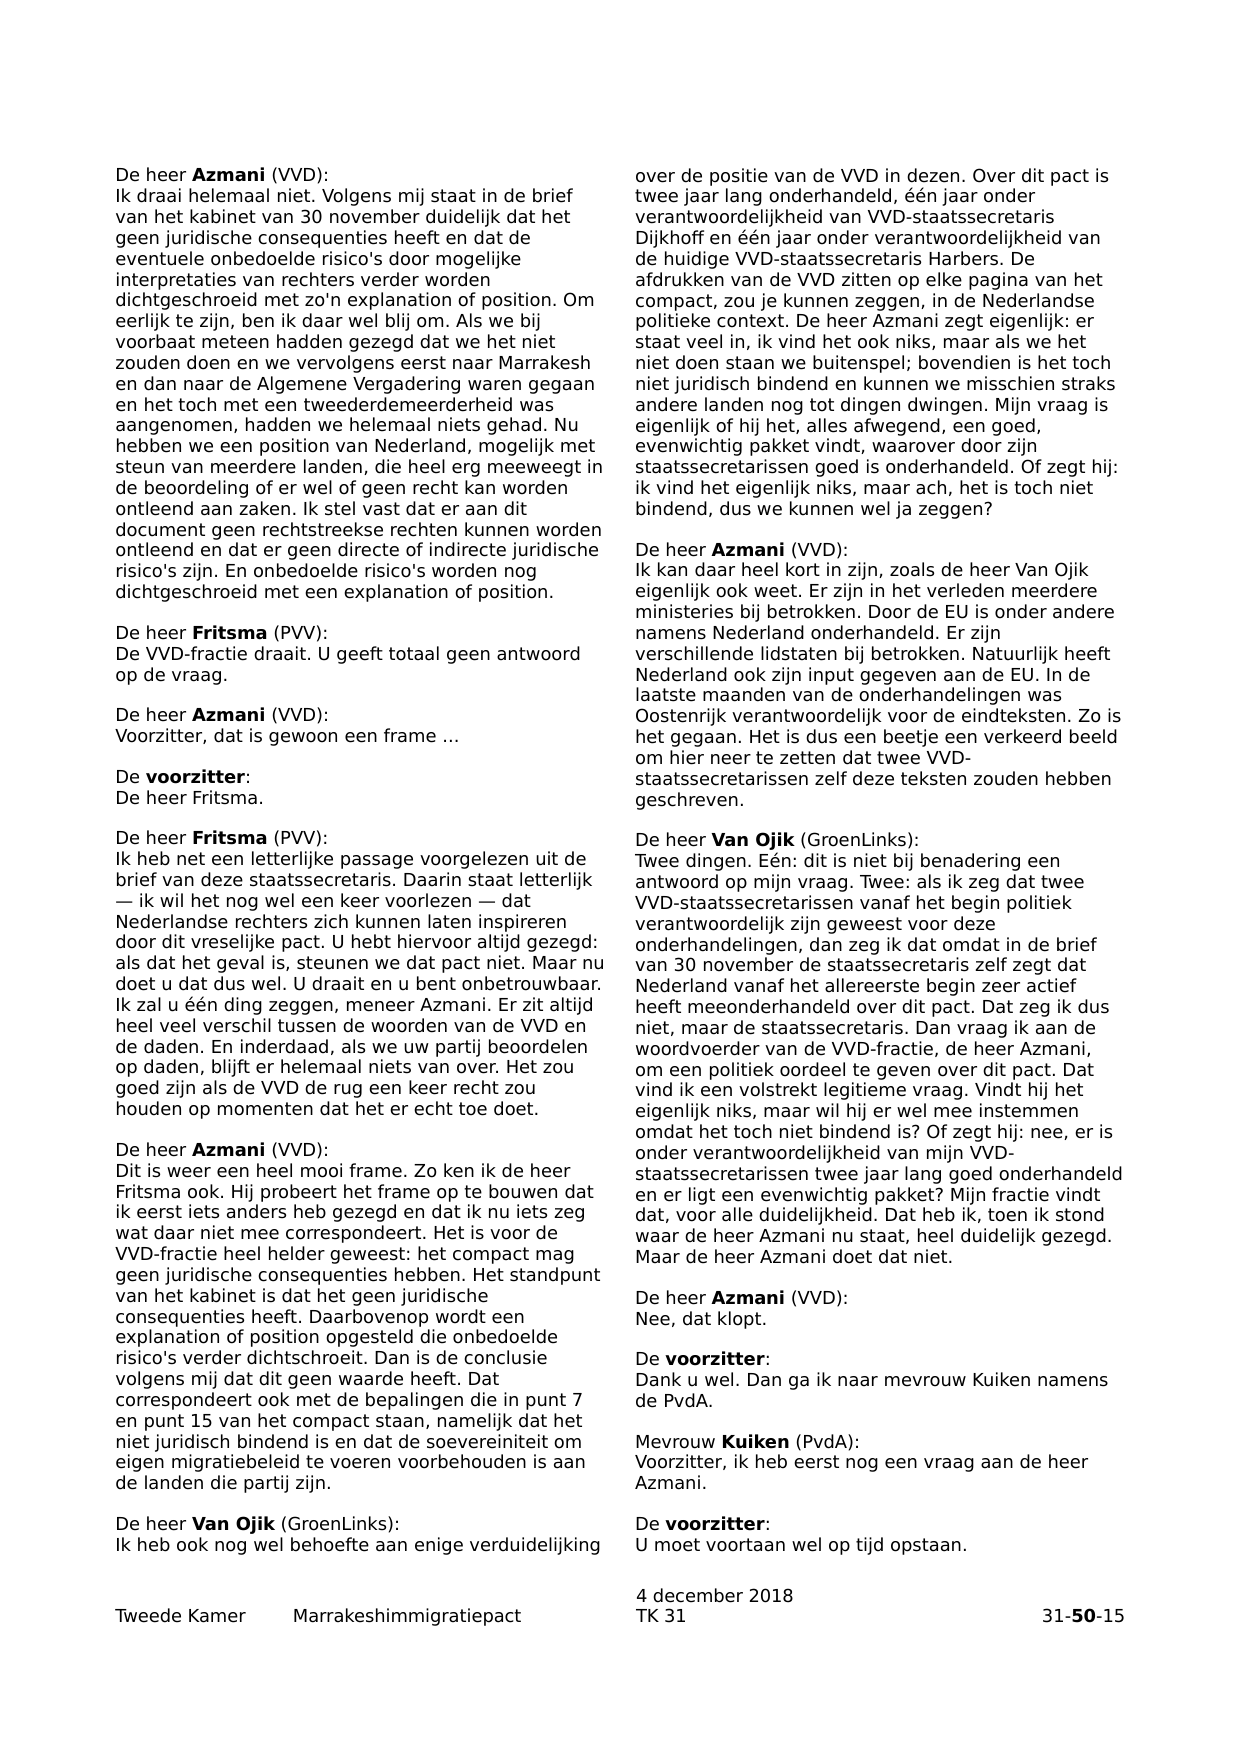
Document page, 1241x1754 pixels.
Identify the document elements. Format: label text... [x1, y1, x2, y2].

text Twee dingen. Eén: dit is niet bij benadering een antwoord op mijn vraag. Twee: als ik zeg dat twee VVD-staatssecretarissen vanaf het begin politiek verantwoordelijk zijn geweest voor deze onderhandelingen, dan zeg ik dat omdat in de brief van 30 november de staatssecretaris zelf zegt dat Nederland vanaf het allereerste begin zeer actief heeft meeonderhandeld over dit pact. Dat zeg ik dus niet, maar de staatssecretaris. Dan vraag ik aan de woordvoerder van de VVD-fractie, de heer Azmani, om een politiek oordeel te geven over dit pact. Dat vind ik een volstrekt legitieme vraag. Vindt hij het eigenlijk niks, maar wil hij er wel mee instemmen omdat het toch niet bindend is? Of zegt hij: nee, er is onder verantwoordelijkheid van mijn VVD-staatssecretarissen twee jaar lang goed onderhandeld en er ligt een evenwichtig pakket? Mijn fractie vindt dat, voor alle duidelijkheid. Dat heb ik, toen ik stond waar de heer Azmani nu staat, heel duidelijk gezegd. Maar de heer Azmani doet dat niet. [635, 851, 1125, 1268]
text over de positie van de VVD in dezen. Over dit pact is twee jaar lang onderhandeld, één jaar onder verantwoordelijkheid van VVD-staatssecretaris Dijkhoff en één jaar onder verantwoordelijkheid van de huidige VVD-staatssecretaris Harbers. De afdrukken van de VVD zitten op elke pagina van het compact, zou je kunnen zeggen, in de Nederlandse politieke context. De heer Azmani zegt eigenlijk: er staat veel in, ik vind het ook niks, maar als we het niet doen staan we buitenspel; bovendien is het toch niet juridisch bindend en kunnen we misschien straks andere landen nog tot dingen dwingen. Mijn vraag is eigenlijk of hij het, alles afwegend, een goed, evenwichtig pakket vindt, waarover door zijn staatssecretarissen goed is onderhandeld. Of zegt hij: ik vind het eigenlijk niks, maar ach, het is toch niet bindend, dus we kunnen wel ja zeggen? [635, 165, 1125, 519]
text De heer Fritsma (PVV): [115, 828, 605, 849]
text De voorzitter: [635, 1349, 1125, 1370]
text De heer Azmani (VVD): [115, 165, 605, 186]
text De heer Van Ojik (GroenLinks): [635, 830, 1125, 851]
text Ik heb net een letterlijke passage voorgelezen uit de brief van deze staatssecretaris. Daarin staat letterlijk — ik wil het nog wel een keer voorlezen — dat Nederlandse rechters zich kunnen laten inspireren door dit vreselijke pact. U hebt hiervoor altijd gezegd: als dat het geval is, steunen we dat pact niet. Maar nu doet u dat dus wel. U draait en u bent onbetrouwbaar. Ik zal u één ding zeggen, meneer Azmani. Er zit altijd heel veel verschil tussen de woorden van de VVD en de daden. En inderdaad, als we uw partij beoordelen op daden, blijft er helemaal niets van over. Het zou goed zijn als de VVD de rug een keer recht zou houden op momenten dat het er echt toe doet. [115, 849, 605, 1120]
text Voorzitter, dat is gewoon een frame ... [115, 726, 605, 747]
text De heer Fritsma (PVV): [115, 623, 605, 643]
text De heer Azmani (VVD): [635, 539, 1125, 560]
text De heer Van Ojik (GroenLinks): [115, 1514, 605, 1534]
text Dit is weer een heel mooi frame. Zo ken ik de heer Fritsma ook. Hij probeert het frame op te bouwen dat ik eerst iets anders heb gezegd en dat ik nu iets zeg wat daar niet mee correspondeert. Het is voor de VVD-fractie heel helder geweest: het compact mag geen juridische consequenties hebben. Het standpunt van het kabinet is dat het geen juridische consequenties heeft. Daarbovenop wordt een explanation of position opgesteld die onbedoelde risico's verder dichtschroeit. Dan is de conclusie volgens mij dat dit geen waarde heeft. Dat correspondeert ook met de bepalingen die in punt 7 en punt 15 van het compact staan, namelijk dat het niet juridisch bindend is en dat de soevereiniteit om eigen migratiebeleid te voeren voorbehouden is aan de landen die partij zijn. [115, 1161, 605, 1494]
text De heer Azmani (VVD): [115, 1140, 605, 1161]
text De heer Fritsma. [115, 787, 605, 808]
text De voorzitter: [635, 1514, 1125, 1535]
text De heer Azmani (VVD): [115, 705, 605, 726]
text Dank u wel. Dan ga ik naar mevrouw Kuiken namens de PvdA. [635, 1370, 1125, 1412]
text De heer Azmani (VVD): [635, 1288, 1125, 1308]
text Voorzitter, ik heb eerst nog een vraag aan de heer Azmani. [635, 1452, 1125, 1494]
text Mevrouw Kuiken (PvdA): [635, 1432, 1125, 1452]
text De voorzitter: [115, 767, 605, 787]
text Ik draai helemaal niet. Volgens mij staat in de brief van het kabinet van 30 november duidelijk dat het geen juridische consequenties heeft en dat de eventuele onbedoelde risico's door mogelijke interpretaties van rechters verder worden dichtgeschroeid met zo'n explanation of position. Om eerlijk te zijn, ben ik daar wel blij om. Als we bij voorbaat meteen hadden gezegd dat we het niet zouden doen en we vervolgens eerst naar Marrakesh en dan naar de Algemene Vergadering waren gegaan en het toch met een tweederdemeerderheid was aangenomen, hadden we helemaal niets gehad. Nu hebben we een position van Nederland, mogelijk met steun van meerdere landen, die heel erg meeweegt in de beoordeling of er wel of geen recht kan worden ontleend aan zaken. Ik stel vast dat er aan dit document geen rechtstreekse rechten kunnen worden ontleend en dat er geen directe of indirecte juridische risico's zijn. En onbedoelde risico's worden nog dichtgeschroeid met een explanation of position. [115, 186, 605, 603]
text Nee, dat klopt. [635, 1308, 1125, 1329]
text Ik heb ook nog wel behoefte aan enige verduidelijking [115, 1534, 605, 1555]
text U moet voortaan wel op tijd opstaan. [635, 1535, 1125, 1556]
text Ik kan daar heel kort in zijn, zoals de heer Van Ojik eigenlijk ook weet. Er zijn in het verleden meerdere ministeries bij betrokken. Door de EU is onder andere namens Nederland onderhandeld. Er zijn verschillende lidstaten bij betrokken. Natuurlijk heeft Nederland ook zijn input gegeven aan de EU. In de laatste maanden van de onderhandelingen was Oostenrijk verantwoordelijk voor de eindteksten. Zo is het gegaan. Het is dus een beetje een verkeerd beeld om hier neer te zetten dat twee VVD-staatssecretarissen zelf deze teksten zouden hebben geschreven. [635, 560, 1125, 810]
text De VVD-fractie draait. U geeft totaal geen antwoord op de vraag. [115, 643, 605, 685]
